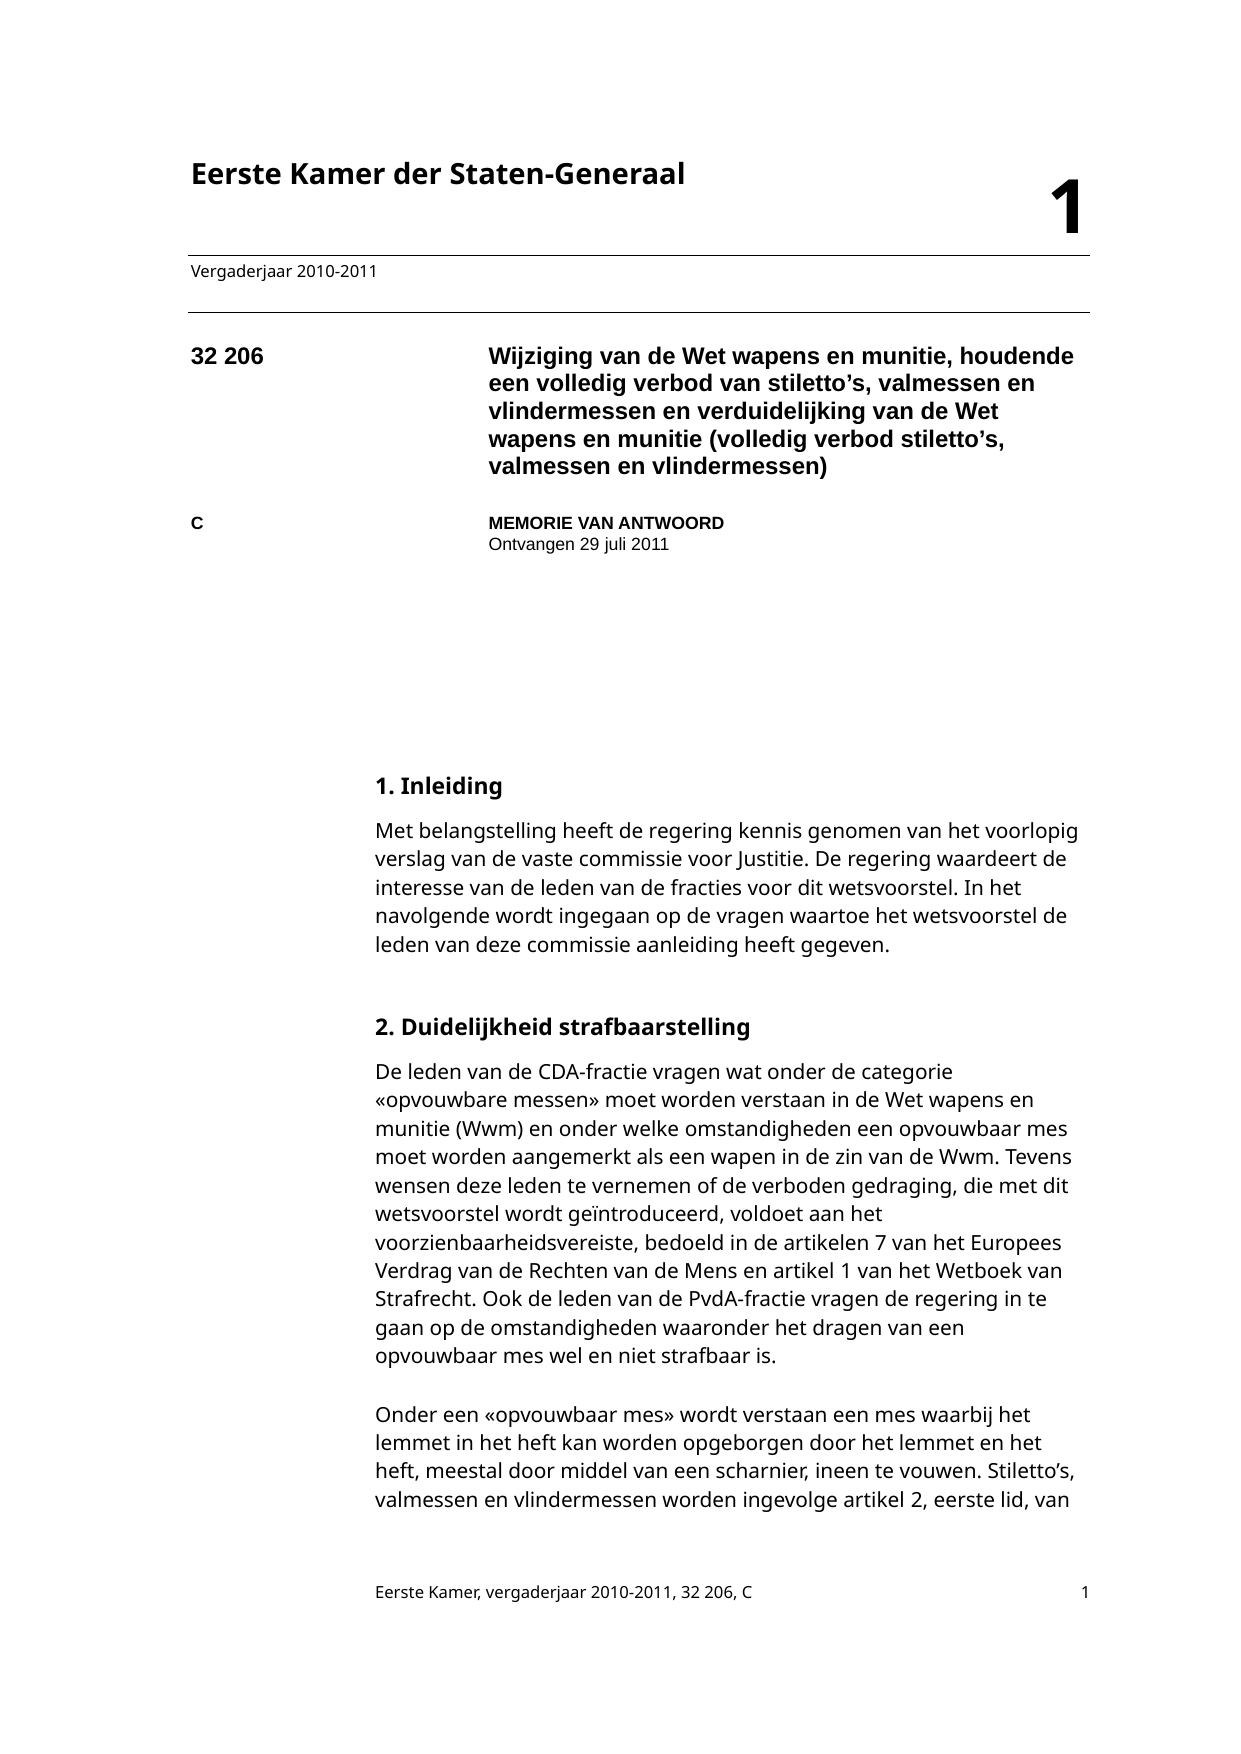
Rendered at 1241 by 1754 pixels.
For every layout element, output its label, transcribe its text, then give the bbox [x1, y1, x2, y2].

table_cell [485, 256, 1090, 312]
table_header Eerste Kamer der Staten-Generaal [188, 150, 909, 255]
table_cell 32 206 [188, 339, 485, 510]
text De leden van de CDA-fractie vragen wat onder de categorie «opvouwbare messen» moet worden verstaan in de Wet wapens en munitie (Wwm) en onder welke omstandigheden een opvouwbaar mes moet worden aangemerkt als een wapen in de zin van de Wwm. Tevens wensen deze leden te vernemen of de verboden gedraging, die met dit wetsvoorstel wordt geïntroduceerd, voldoet aan het voorzienbaarheidsvereiste, bedoeld in de artikelen 7 van het Europees Verdrag van de Rechten van de Mens en artikel 1 van het Wetboek van Strafrecht. Ook de leden van de PvdA-fractie vragen de regering in te gaan op de omstandigheden waaronder het dragen van een opvouwbaar mes wel en niet strafbaar is. [375, 1057, 1090, 1370]
table_cell Vergaderjaar 2010-2011 [188, 256, 485, 312]
table_cell [188, 313, 485, 339]
table_cell [485, 313, 1090, 339]
table_cell MEMORIE VAN ANTWOORD Ontvangen 29 juli 2011 [485, 510, 1090, 629]
text Onder een «opvouwbaar mes» wordt verstaan een mes waarbij het lemmet in het heft kan worden opgeborgen door het lemmet en het heft, meestal door middel van een scharnier, ineen te vouwen. Stiletto’s, valmessen en vlindermessen worden ingevolge artikel 2, eerste lid, van [375, 1400, 1090, 1513]
subtitle 1. Inleiding [375, 770, 1090, 801]
text Met belangstelling heeft de regering kennis genomen van het voorlopig verslag van de vaste commissie voor Justitie. De regering waardeert de interesse van de leden van de fracties voor dit wetsvoorstel. In het navolgende wordt ingegaan op de vragen waartoe het wetsvoorstel de leden van deze commissie aanleiding heeft gegeven. [375, 816, 1090, 958]
subtitle 2. Duidelijkheid strafbaarstelling [375, 1011, 1090, 1042]
table_header 1 [910, 150, 1090, 255]
table_cell Wijziging van de Wet wapens en munitie, houdende een volledig verbod van stiletto’s, valmessen en vlindermessen en verduidelijking van de Wet wapens en munitie (volledig verbod stiletto’s, valmessen en vlindermessen) [485, 339, 1090, 510]
table_cell C [188, 510, 485, 629]
